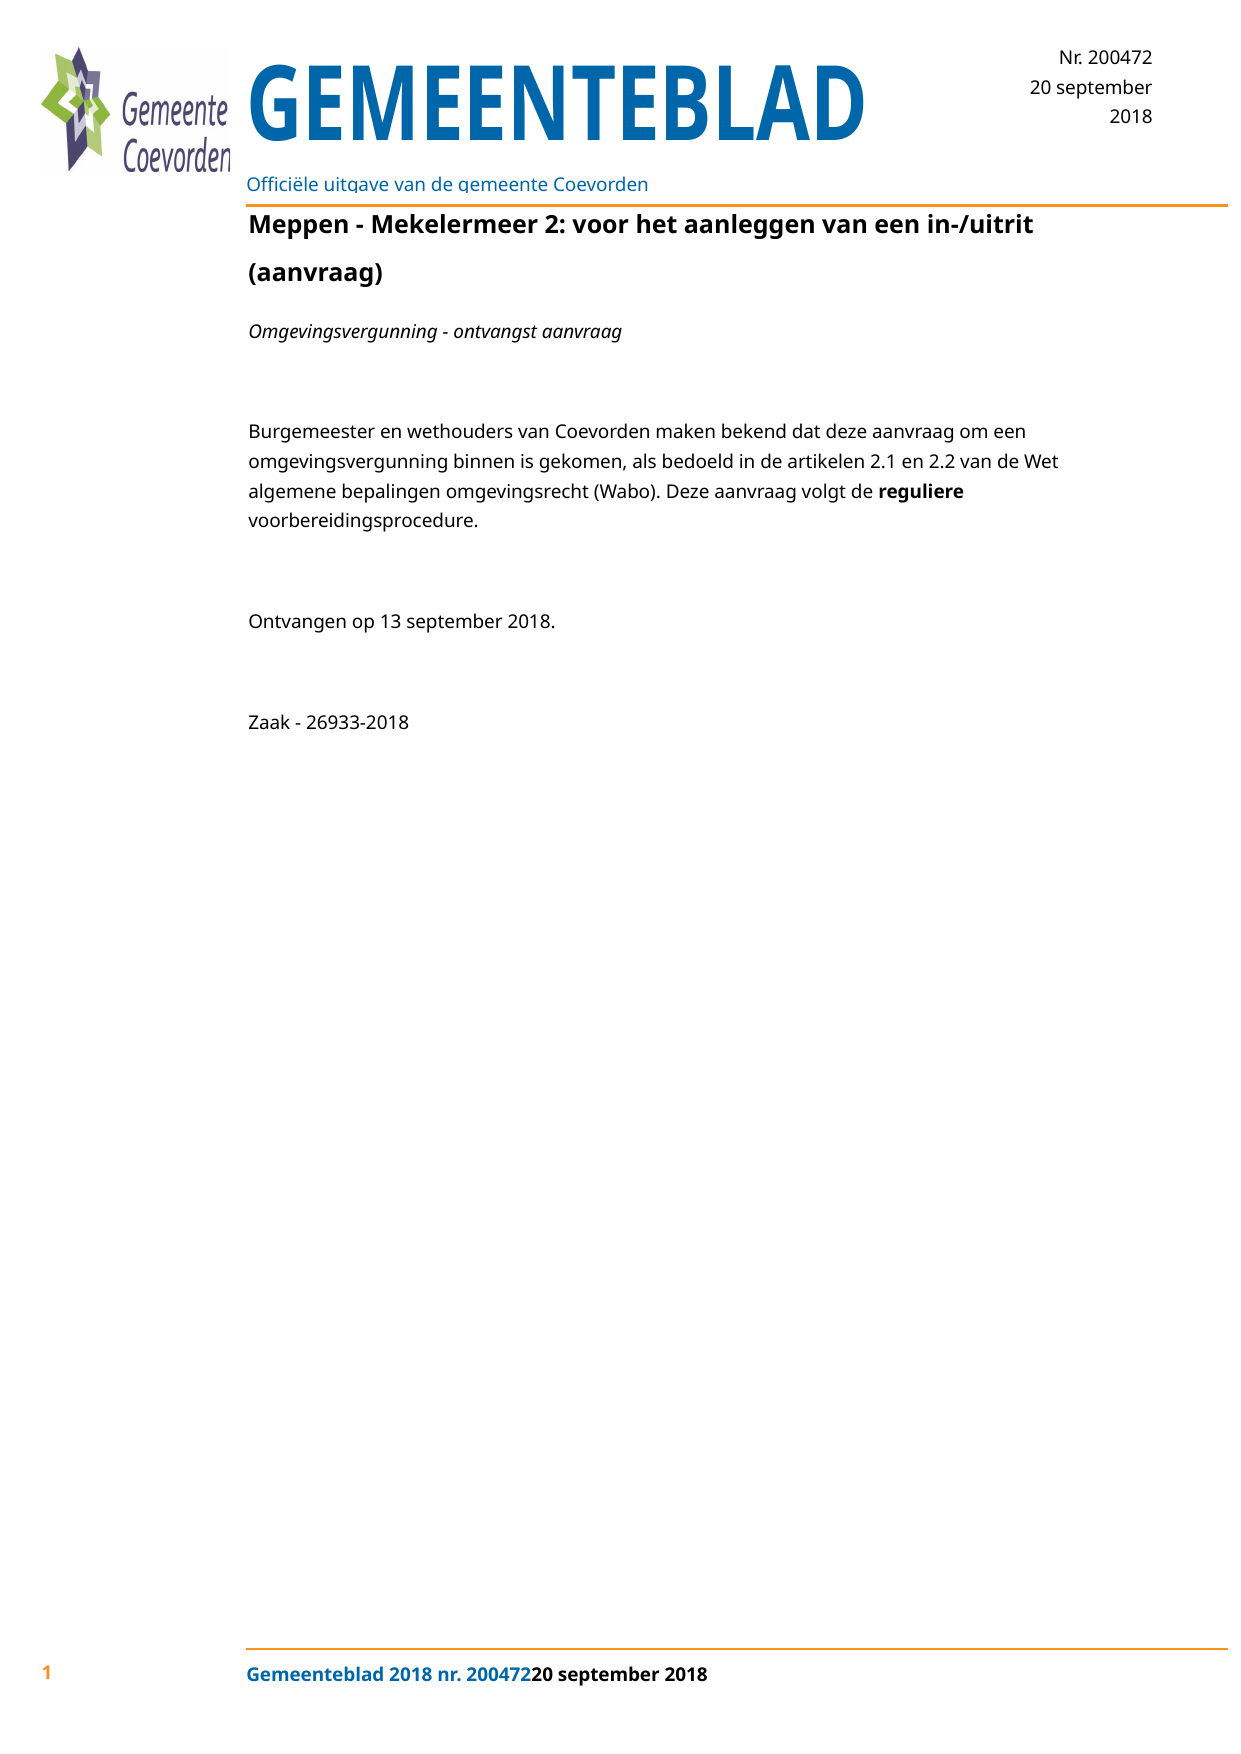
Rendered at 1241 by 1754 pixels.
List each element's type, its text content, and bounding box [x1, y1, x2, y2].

picture [41, 47, 231, 172]
text Zaak - 26933-2018 [248, 709, 1152, 735]
text Burgemeester en wethouders van Coevorden maken bekend dat deze aanvraag om een omgevingsvergunning binnen is gekomen, als bedoeld in de artikelen 2.1 en 2.2 van de Wet algemene bepalingen omgevingsrecht (Wabo). Deze aanvraag volgt de reguliere voorbereidingsprocedure. [248, 419, 1152, 533]
text Ontvangen op 13 september 2018. [248, 608, 1152, 634]
text Omgevingsvergunning - ontvangst aanvraag [248, 318, 1152, 344]
text Meppen - Mekelermeer 2: voor het aanleggen van een in-/uitrit (aanvraag) [248, 207, 1152, 288]
